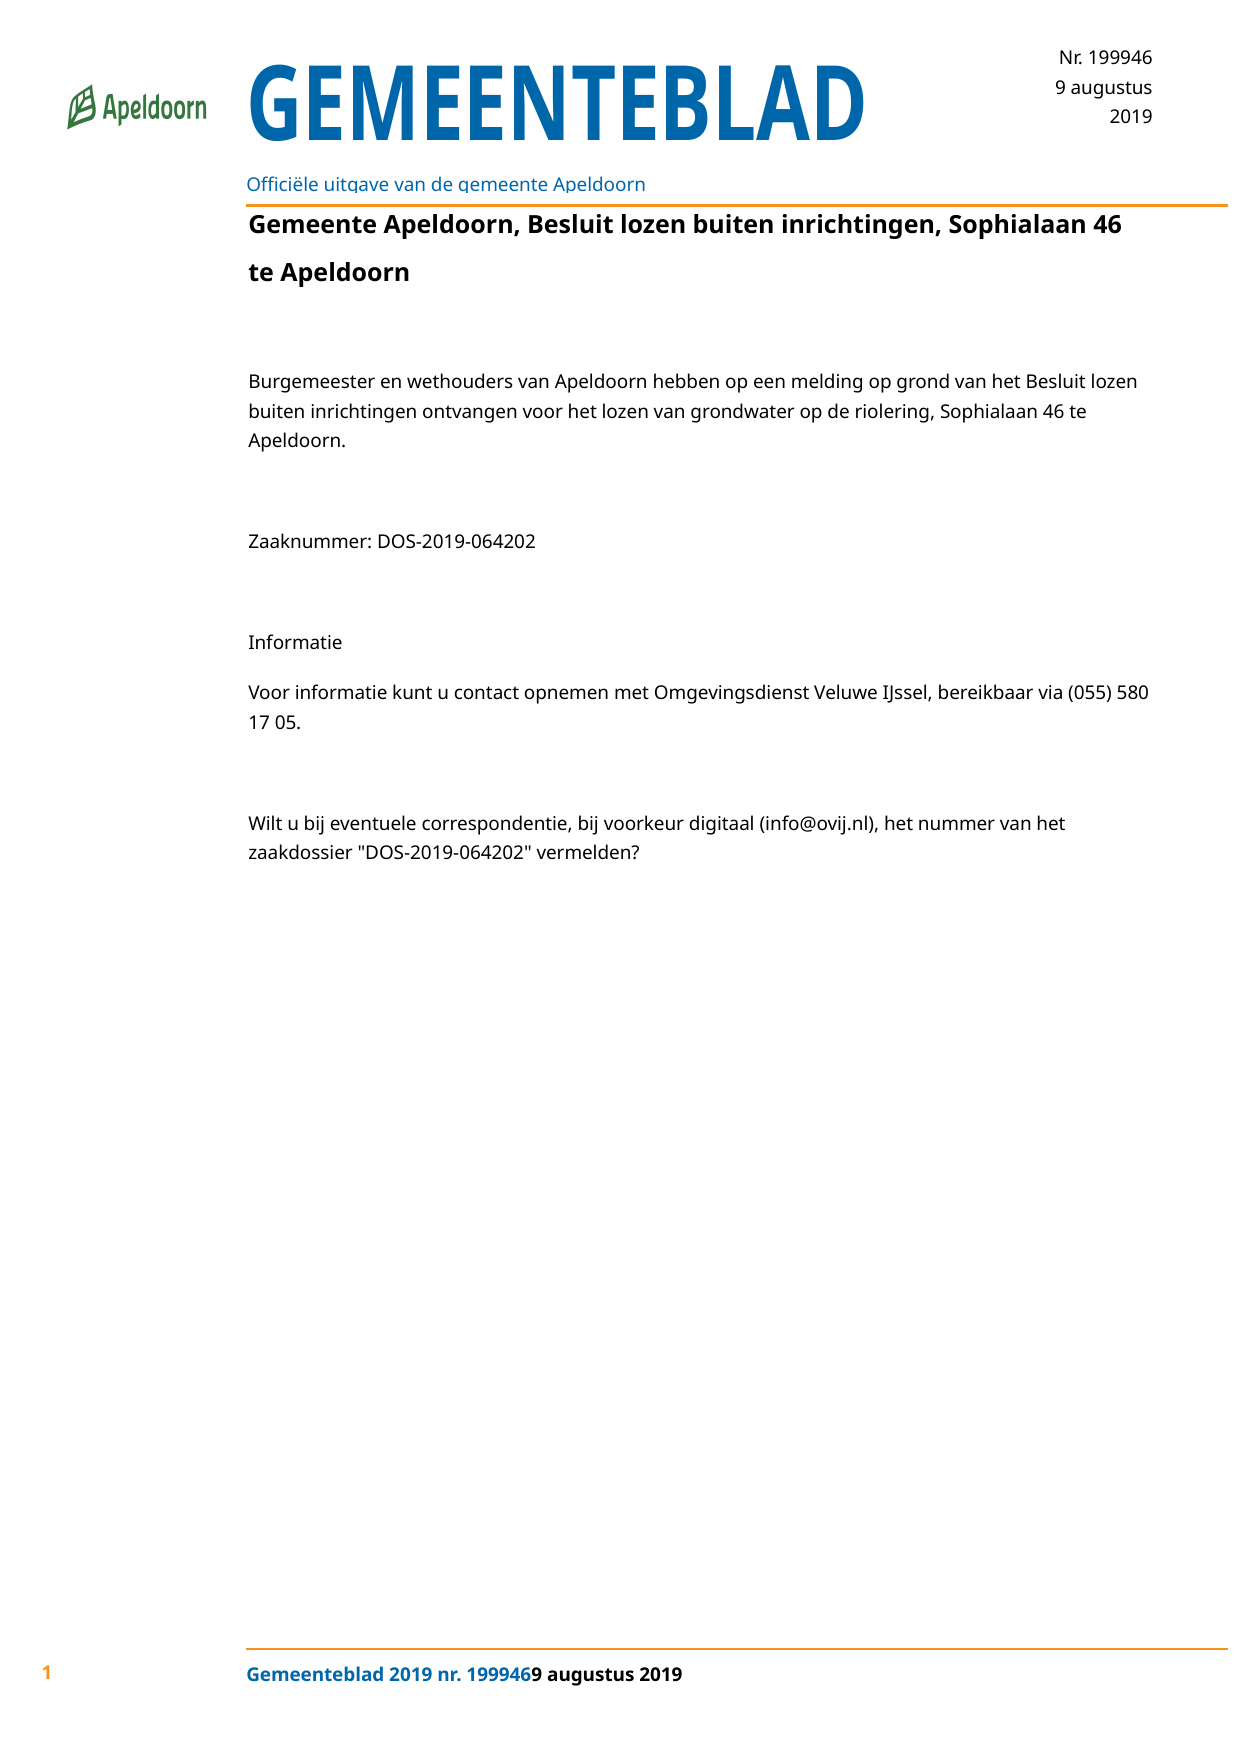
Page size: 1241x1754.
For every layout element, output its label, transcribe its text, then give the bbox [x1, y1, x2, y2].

text Informatie [248, 629, 1152, 655]
text Gemeente Apeldoorn, Besluit lozen buiten inrichtingen, Sophialaan 46 te Apeldoorn [248, 207, 1152, 288]
text Burgemeester en wethouders van Apeldoorn hebben op een melding op grond van het Besluit lozen buiten inrichtingen ontvangen voor het lozen van grondwater op de riolering, Sophialaan 46 te Apeldoorn. [248, 368, 1152, 453]
text Zaaknummer: DOS-2019-064202 [248, 528, 1152, 554]
picture [41, 47, 231, 172]
text Wilt u bij eventuele correspondentie, bij voorkeur digitaal (info@ovij.nl), het nummer van het zaakdossier "DOS-2019-064202" vermelden? [248, 810, 1152, 865]
text Voor informatie kunt u contact opnemen met Omgevingsdienst Veluwe IJssel, bereikbaar via (055) 580 17 05. [248, 679, 1152, 735]
